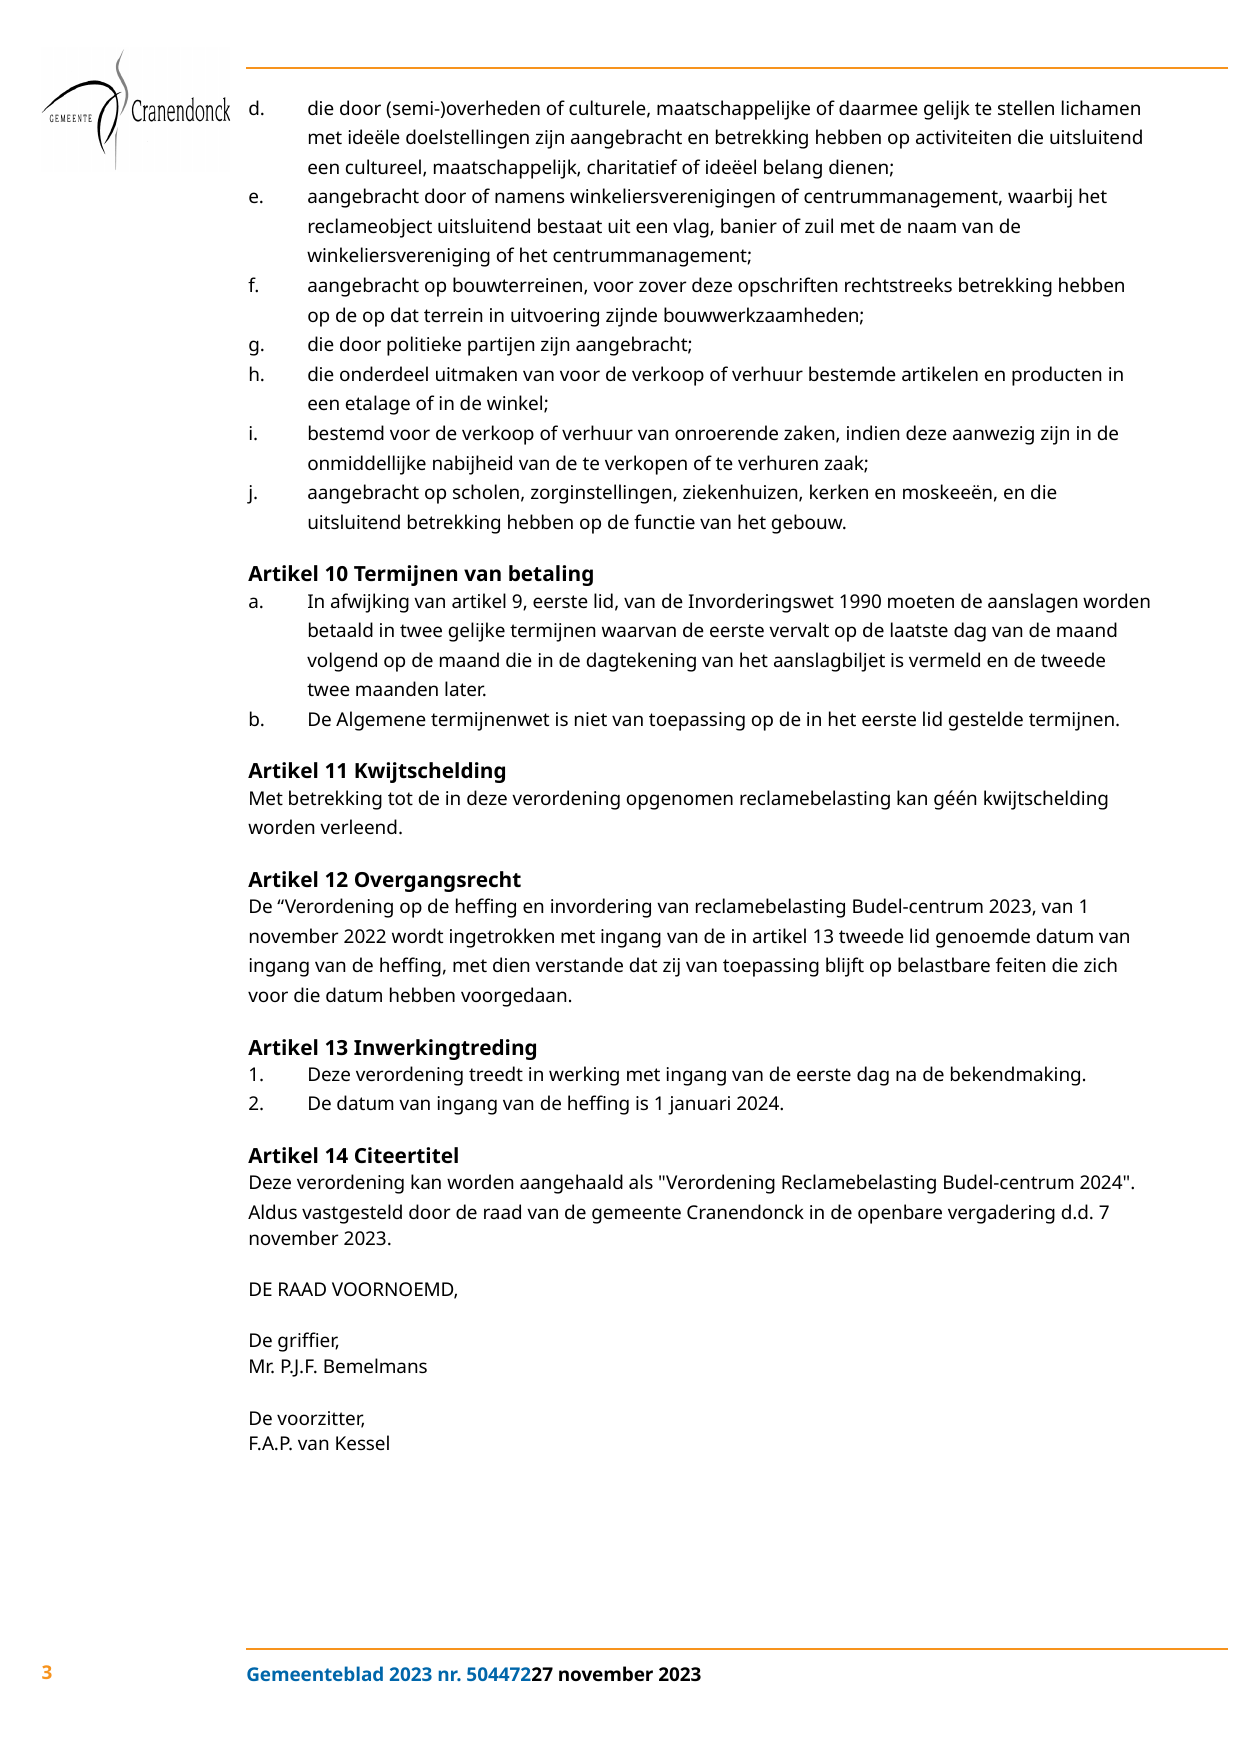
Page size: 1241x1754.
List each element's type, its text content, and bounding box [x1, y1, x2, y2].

text Met betrekking tot de in deze verordening opgenomen reclamebelasting kan géén kwijtschelding worden verleend. [248, 785, 1152, 840]
list Deze verordening treedt in werking met ingang van de eerste dag na de bekendmaking. [248, 1061, 1152, 1087]
list die onderdeel uitmaken van voor de verkoop of verhuur bestemde artikelen en producten in een etalage of in de winkel; [248, 361, 1152, 416]
text Artikel 14 Citeertitel [248, 1141, 1152, 1169]
list die door politieke partijen zijn aangebracht; [248, 331, 1152, 357]
text De voorzitter, [248, 1405, 1152, 1431]
text Artikel 11 Kwijtschelding [248, 757, 1152, 785]
text Artikel 12 Overgangsrecht [248, 865, 1152, 893]
list aangebracht op bouwterreinen, voor zover deze opschriften rechtstreeks betrekking hebben op de op dat terrein in uitvoering zijnde bouwwerkzaamheden; [248, 272, 1152, 328]
text F.A.P. van Kessel [248, 1431, 1152, 1456]
text Aldus vastgesteld door de raad van de gemeente Cranendonck in de openbare vergadering d.d. 7 november 2023. [248, 1199, 1152, 1251]
list aangebracht op scholen, zorginstellingen, ziekenhuizen, kerken en moskeeën, en die uitsluitend betrekking hebben op de functie van het gebouw. [248, 479, 1152, 535]
text Deze verordening kan worden aangehaald als "Verordening Reclamebelasting Budel-centrum 2024". [248, 1169, 1152, 1195]
list De datum van ingang van de heffing is 1 januari 2024. [248, 1091, 1152, 1116]
text Mr. P.J.F. Bemelmans [248, 1353, 1152, 1379]
list In afwijking van artikel 9, eerste lid, van de Invorderingswet 1990 moeten de aanslagen worden betaald in twee gelijke termijnen waarvan de eerste vervalt op de laatste dag van de maand volgend op de maand die in de dagtekening van het aanslagbiljet is vermeld en de tweede twee maanden later. [248, 588, 1152, 702]
list aangebracht door of namens winkeliersverenigingen of centrummanagement, waarbij het reclameobject uitsluitend bestaat uit een vlag, banier of zuil met de naam van de winkeliersvereniging of het centrummanagement; [248, 183, 1152, 268]
text De griffier, [248, 1328, 1152, 1353]
list bestemd voor de verkoop of verhuur van onroerende zaken, indien deze aanwezig zijn in de onmiddellijke nabijheid van de te verkopen of te verhuren zaak; [248, 420, 1152, 476]
text Artikel 10 Termijnen van betaling [248, 559, 1152, 588]
text Artikel 13 Inwerkingtreding [248, 1033, 1152, 1061]
list die door (semi-)overheden of culturele, maatschappelijke of daarmee gelijk te stellen lichamen met ideële doelstellingen zijn aangebracht en betrekking hebben op activiteiten die uitsluitend een cultureel, maatschappelijk, charitatief of ideëel belang dienen; [248, 95, 1152, 180]
list De Algemene termijnenwet is niet van toepassing op de in het eerste lid gestelde termijnen. [248, 706, 1152, 732]
text DE RAAD VOORNOEMD, [248, 1276, 1152, 1302]
text De “Verordening op de heffing en invordering van reclamebelasting Budel-centrum 2023, van 1 november 2022 wordt ingetrokken met ingang van de in artikel 13 tweede lid genoemde datum van ingang van de heffing, met dien verstande dat zij van toepassing blijft op belastbare feiten die zich voor die datum hebben voorgedaan. [248, 893, 1152, 1008]
picture [41, 47, 231, 172]
